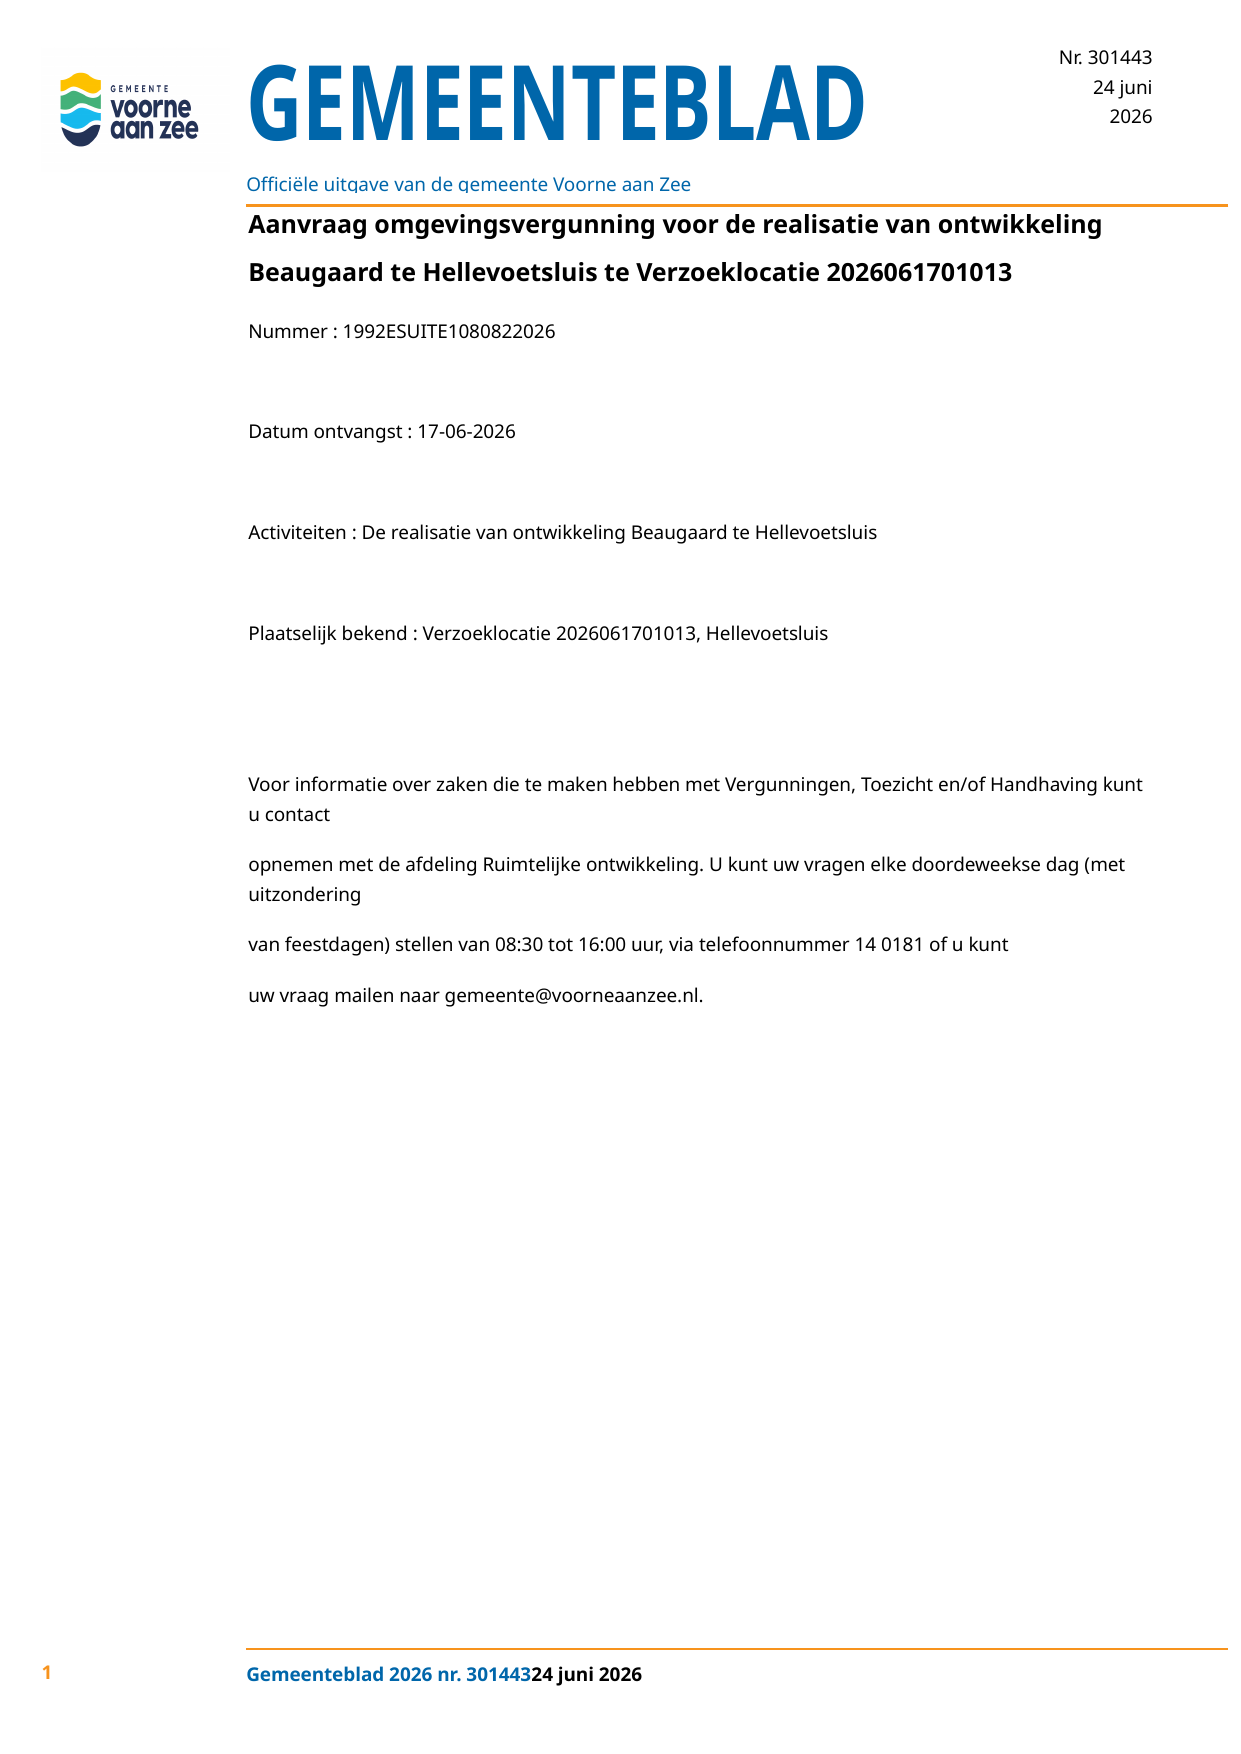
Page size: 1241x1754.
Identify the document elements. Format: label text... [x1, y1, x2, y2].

text uw vraag mailen naar gemeente@voorneaanzee.nl. [248, 982, 1152, 1008]
picture [41, 47, 231, 172]
text van feestdagen) stellen van 08:30 tot 16:00 uur, via telefoonnummer 14 0181 of u kunt [248, 932, 1152, 957]
text Activiteiten : De realisatie van ontwikkeling Beaugaard te Hellevoetsluis [248, 519, 1152, 545]
text Voor informatie over zaken die te maken hebben met Vergunningen, Toezicht en/of Handhaving kunt u contact [248, 772, 1152, 827]
text Datum ontvangst : 17-06-2026 [248, 419, 1152, 444]
text Nummer : 1992ESUITE1080822026 [248, 318, 1152, 344]
text Aanvraag omgevingsvergunning voor de realisatie van ontwikkeling Beaugaard te Hellevoetsluis te Verzoeklocatie 2026061701013 [248, 207, 1152, 288]
text Plaatselijk bekend : Verzoeklocatie 2026061701013, Hellevoetsluis [248, 620, 1152, 646]
text opnemen met de afdeling Ruimtelijke ontwikkeling. U kunt uw vragen elke doordeweekse dag (met uitzondering [248, 852, 1152, 907]
